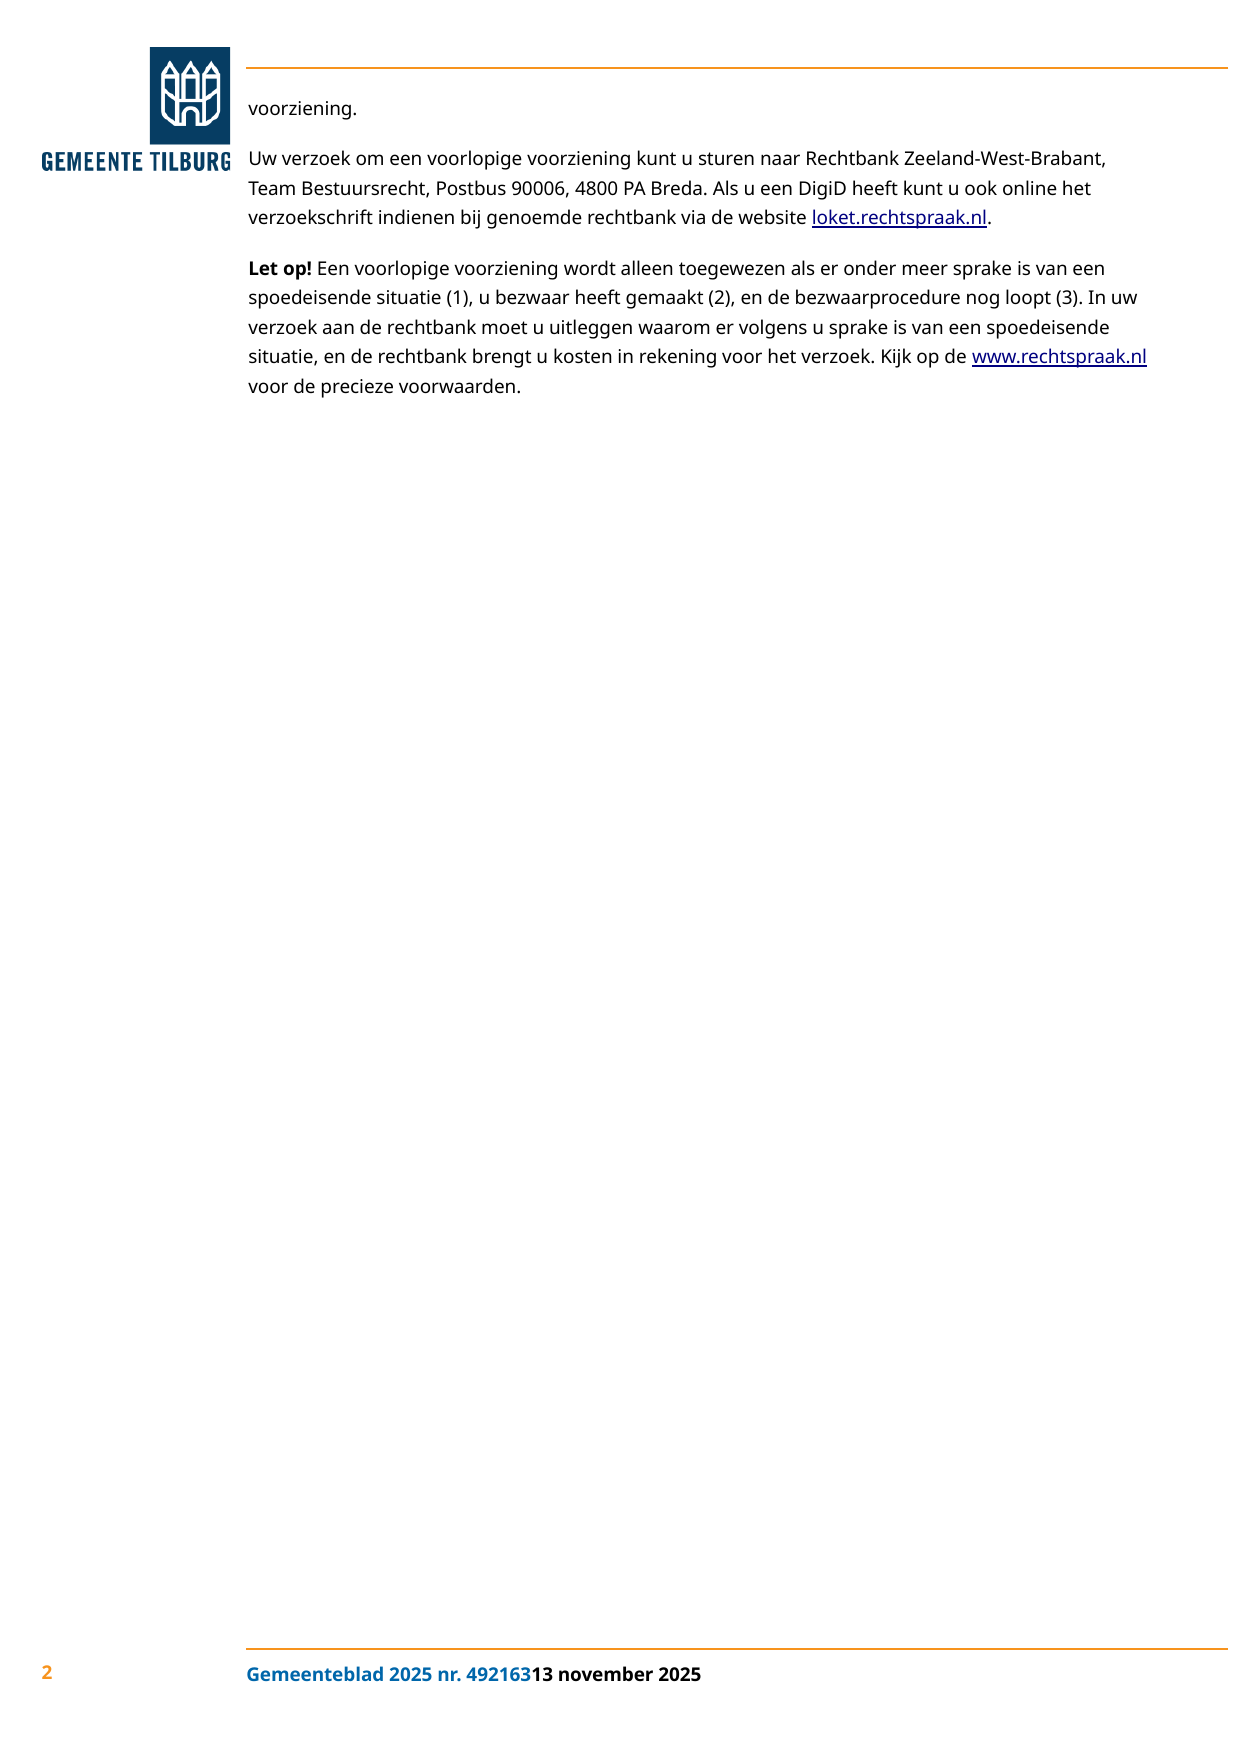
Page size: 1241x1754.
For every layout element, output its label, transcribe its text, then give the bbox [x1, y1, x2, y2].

picture [41, 47, 231, 172]
text Uw verzoek om een voorlopige voorziening kunt u sturen naar Rechtbank Zeeland-West-Brabant, Team Bestuursrecht, Postbus 90006, 4800 PA Breda. Als u een DigiD heeft kunt u ook online het verzoekschrift indienen bij genoemde rechtbank via de website loket.rechtspraak.nl. [248, 145, 1152, 230]
text Let op! Een voorlopige voorziening wordt alleen toegewezen als er onder meer sprake is van een spoedeisende situatie (1), u bezwaar heeft gemaakt (2), en de bezwaarprocedure nog loopt (3). In uw verzoek aan de rechtbank moet u uitleggen waarom er volgens u sprake is van een spoedeisende situatie, en de rechtbank brengt u kosten in rekening voor het verzoek. Kijk op de www.rechtspraak.nl voor de precieze voorwaarden. [248, 255, 1152, 399]
text voorziening. [248, 95, 1152, 121]
